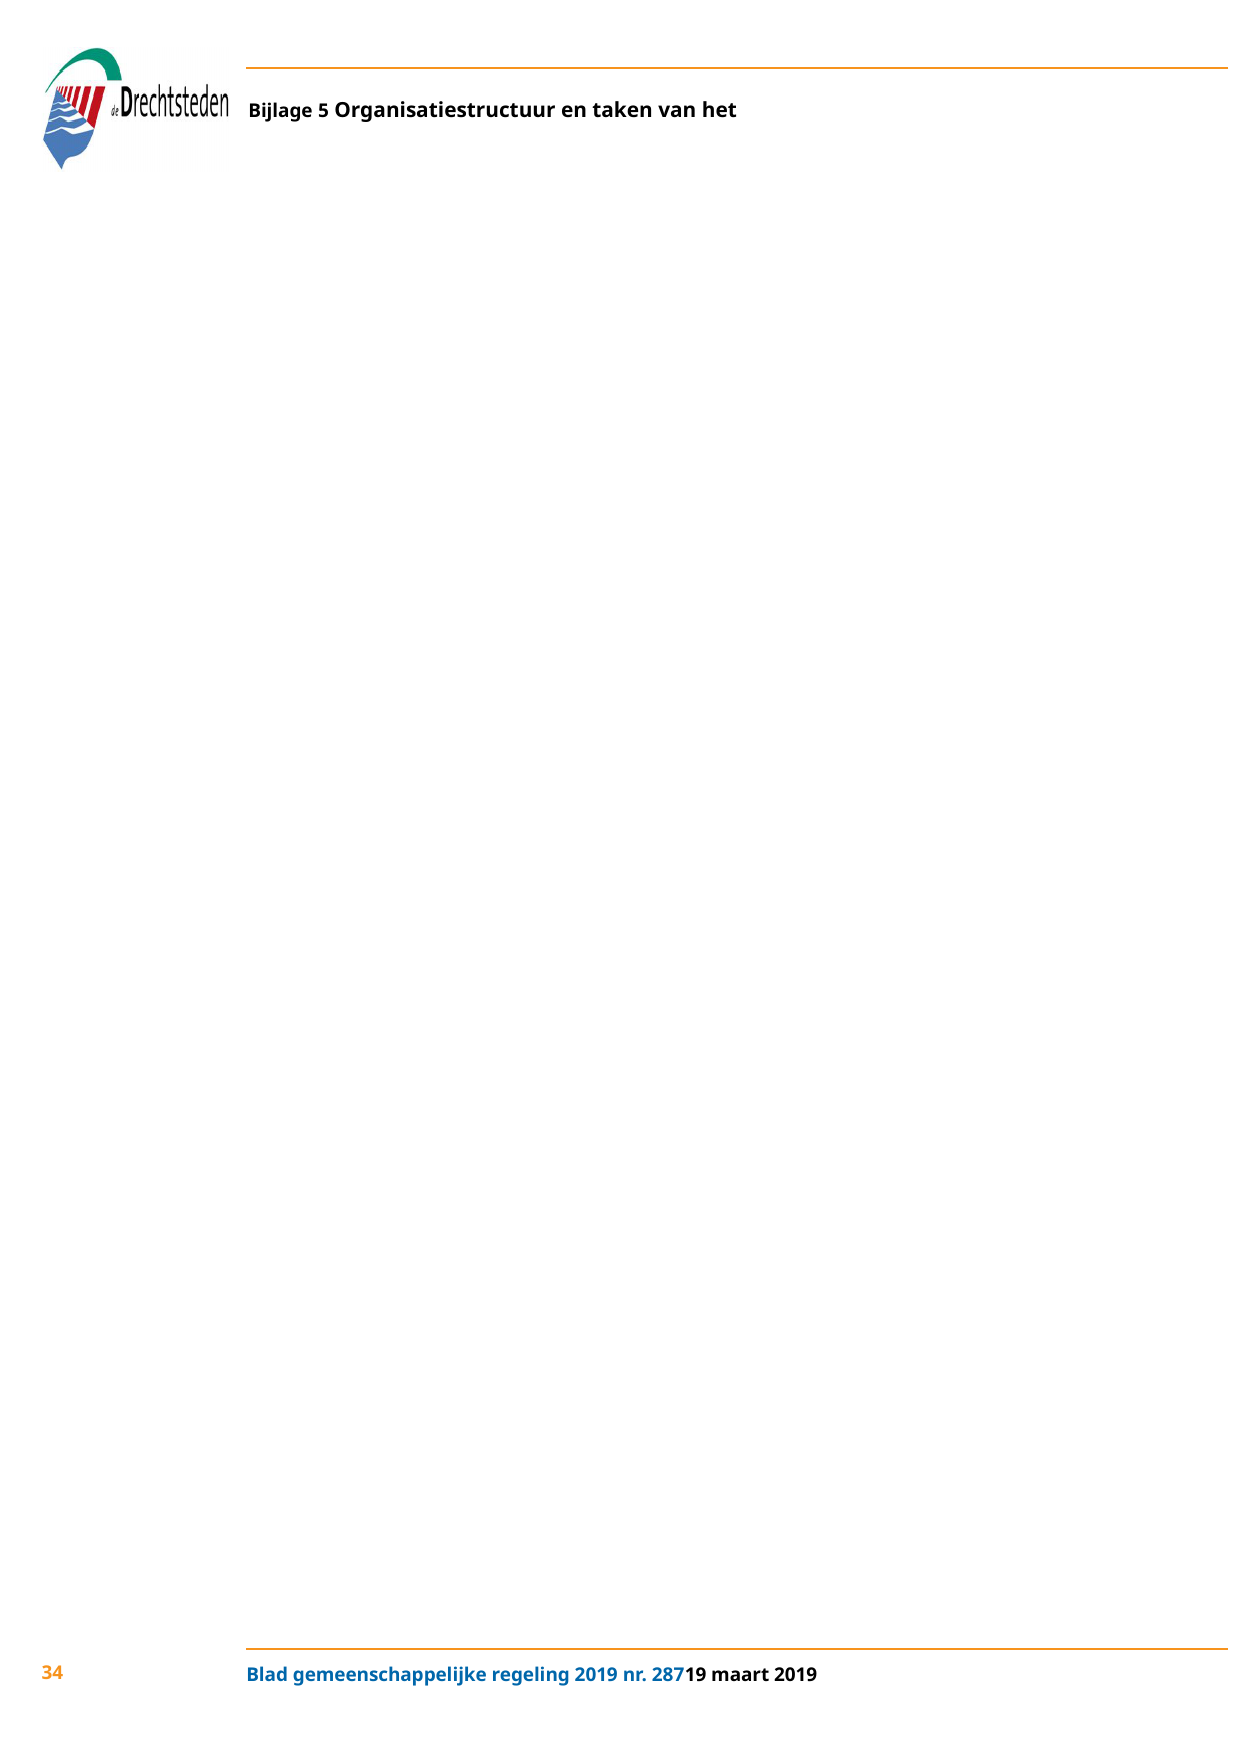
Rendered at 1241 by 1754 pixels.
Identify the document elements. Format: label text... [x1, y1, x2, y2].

picture [41, 47, 231, 172]
text Bijlage 5 Organisatiestructuur en taken van het [248, 95, 1152, 123]
